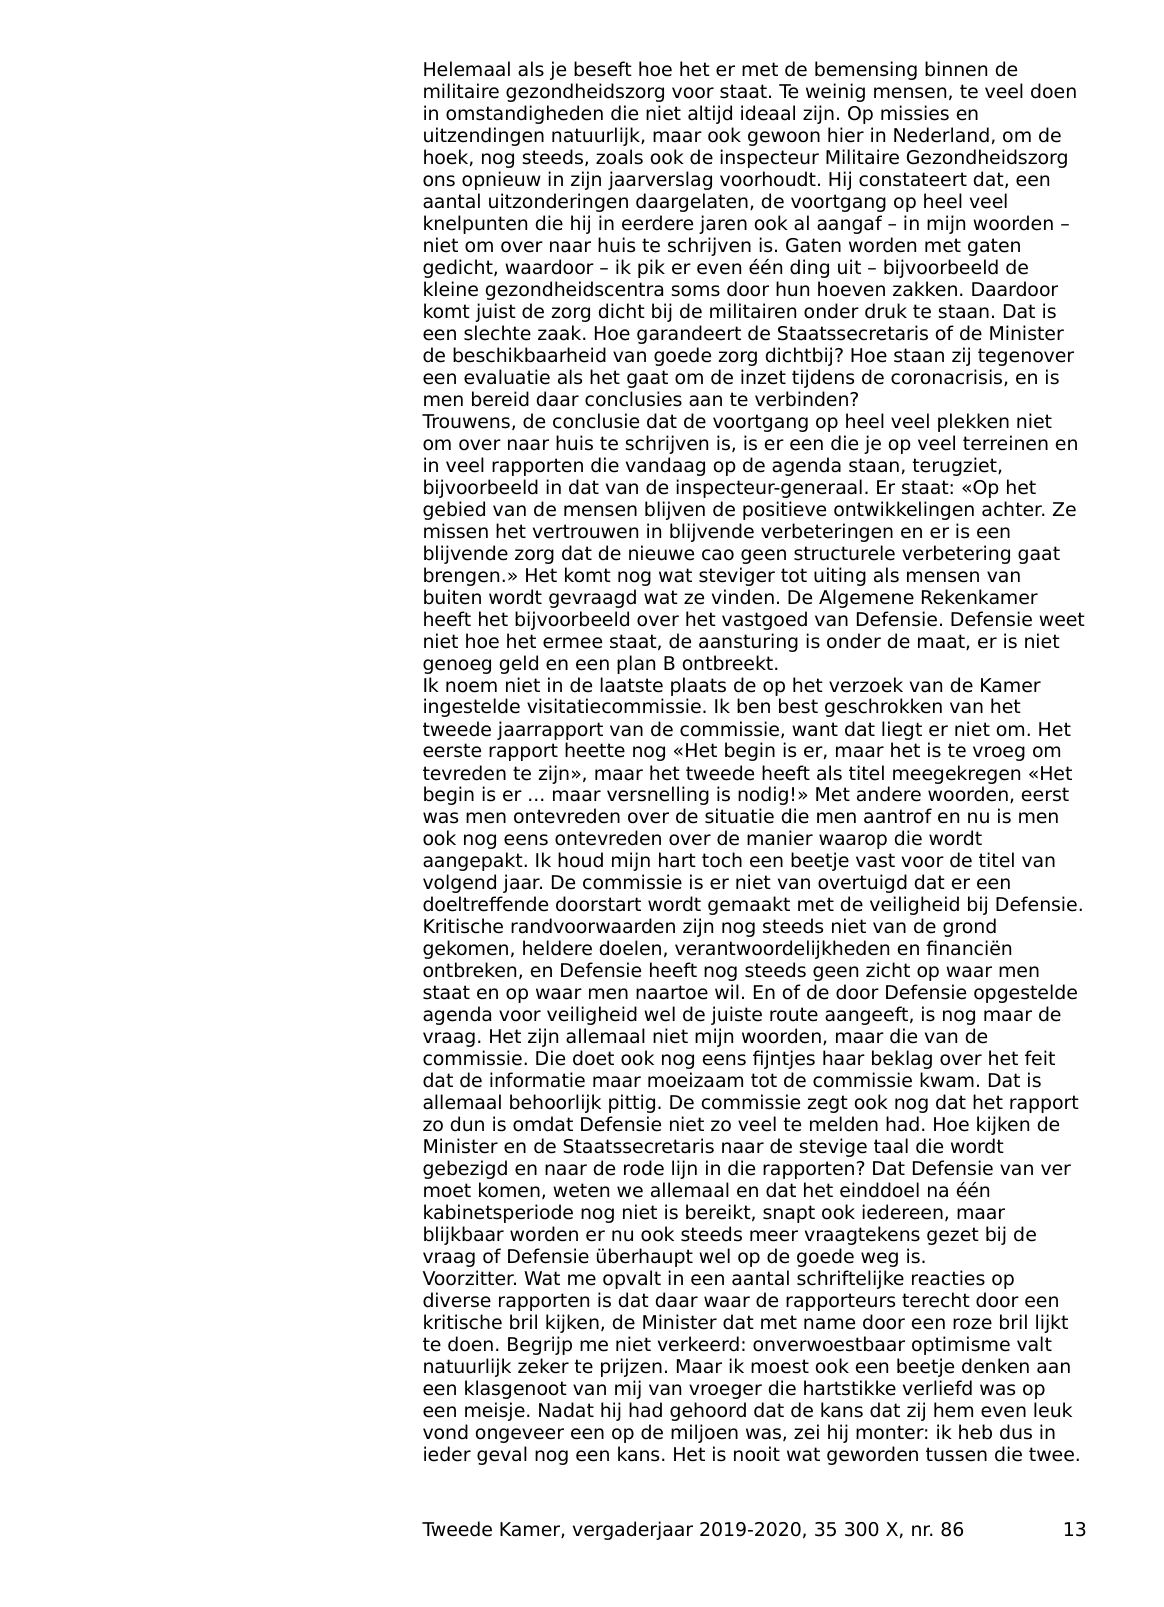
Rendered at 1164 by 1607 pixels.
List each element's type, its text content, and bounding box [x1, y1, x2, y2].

text Voorzitter. Wat me opvalt in een aantal schriftelijke reacties op diverse rapporten is dat daar waar de rapporteurs terecht door een kritische bril kijken, de Minister dat met name door een roze bril lijkt te doen. Begrijp me niet verkeerd: onverwoestbaar optimisme valt natuurlijk zeker te prijzen. Maar ik moest ook een beetje denken aan een klasgenoot van mij van vroeger die hartstikke verliefd was op een meisje. Nadat hij had gehoord dat de kans dat zij hem even leuk vond ongeveer een op de miljoen was, zei hij monter: ik heb dus in ieder geval nog een kans. Het is nooit wat geworden tussen die twee. [422, 1268, 1087, 1466]
text Ik noem niet in de laatste plaats de op het verzoek van de Kamer ingestelde visitatiecommissie. Ik ben best geschrokken van het tweede jaarrapport van de commissie, want dat liegt er niet om. Het eerste rapport heette nog «Het begin is er, maar het is te vroeg om tevreden te zijn», maar het tweede heeft als titel meegekregen «Het begin is er ... maar versnelling is nodig!» Met andere woorden, eerst was men ontevreden over de situatie die men aantrof en nu is men ook nog eens ontevreden over de manier waarop die wordt aangepakt. Ik houd mijn hart toch een beetje vast voor de titel van volgend jaar. De commissie is er niet van overtuigd dat er een doeltreffende doorstart wordt gemaakt met de veiligheid bij Defensie. Kritische randvoorwaarden zijn nog steeds niet van de grond gekomen, heldere doelen, verantwoordelijkheden en financiën ontbreken, en Defensie heeft nog steeds geen zicht op waar men staat en op waar men naartoe wil. En of de door Defensie opgestelde agenda voor veiligheid wel de juiste route aangeeft, is nog maar de vraag. Het zijn allemaal niet mijn woorden, maar die van de commissie. Die doet ook nog eens fijntjes haar beklag over het feit dat de informatie maar moeizaam tot de commissie kwam. Dat is allemaal behoorlijk pittig. De commissie zegt ook nog dat het rapport zo dun is omdat Defensie niet zo veel te melden had. Hoe kijken de Minister en de Staatssecretaris naar de stevige taal die wordt gebezigd en naar de rode lijn in die rapporten? Dat Defensie van ver moet komen, weten we allemaal en dat het einddoel na één kabinetsperiode nog niet is bereikt, snapt ook iedereen, maar blijkbaar worden er nu ook steeds meer vraagtekens gezet bij de vraag of Defensie überhaupt wel op de goede weg is. [422, 674, 1087, 1268]
text Helemaal als je beseft hoe het er met de bemensing binnen de militaire gezondheidszorg voor staat. Te weinig mensen, te veel doen in omstandigheden die niet altijd ideaal zijn. Op missies en uitzendingen natuurlijk, maar ook gewoon hier in Nederland, om de hoek, nog steeds, zoals ook de inspecteur Militaire Gezondheidszorg ons opnieuw in zijn jaarverslag voorhoudt. Hij constateert dat, een aantal uitzonderingen daargelaten, de voortgang op heel veel knelpunten die hij in eerdere jaren ook al aangaf – in mijn woorden – niet om over naar huis te schrijven is. Gaten worden met gaten gedicht, waardoor – ik pik er even één ding uit – bijvoorbeeld de kleine gezondheidscentra soms door hun hoeven zakken. Daardoor komt juist de zorg dicht bij de militairen onder druk te staan. Dat is een slechte zaak. Hoe garandeert de Staatssecretaris of de Minister de beschikbaarheid van goede zorg dichtbij? Hoe staan zij tegenover een evaluatie als het gaat om de inzet tijdens de coronacrisis, en is men bereid daar conclusies aan te verbinden? [422, 59, 1087, 411]
text Trouwens, de conclusie dat de voortgang op heel veel plekken niet om over naar huis te schrijven is, is er een die je op veel terreinen en in veel rapporten die vandaag op de agenda staan, terugziet, bijvoorbeeld in dat van de inspecteur-generaal. Er staat: «Op het gebied van de mensen blijven de positieve ontwikkelingen achter. Ze missen het vertrouwen in blijvende verbeteringen en er is een blijvende zorg dat de nieuwe cao geen structurele verbetering gaat brengen.» Het komt nog wat steviger tot uiting als mensen van buiten wordt gevraagd wat ze vinden. De Algemene Rekenkamer heeft het bijvoorbeeld over het vastgoed van Defensie. Defensie weet niet hoe het ermee staat, de aansturing is onder de maat, er is niet genoeg geld en een plan B ontbreekt. [422, 411, 1087, 674]
